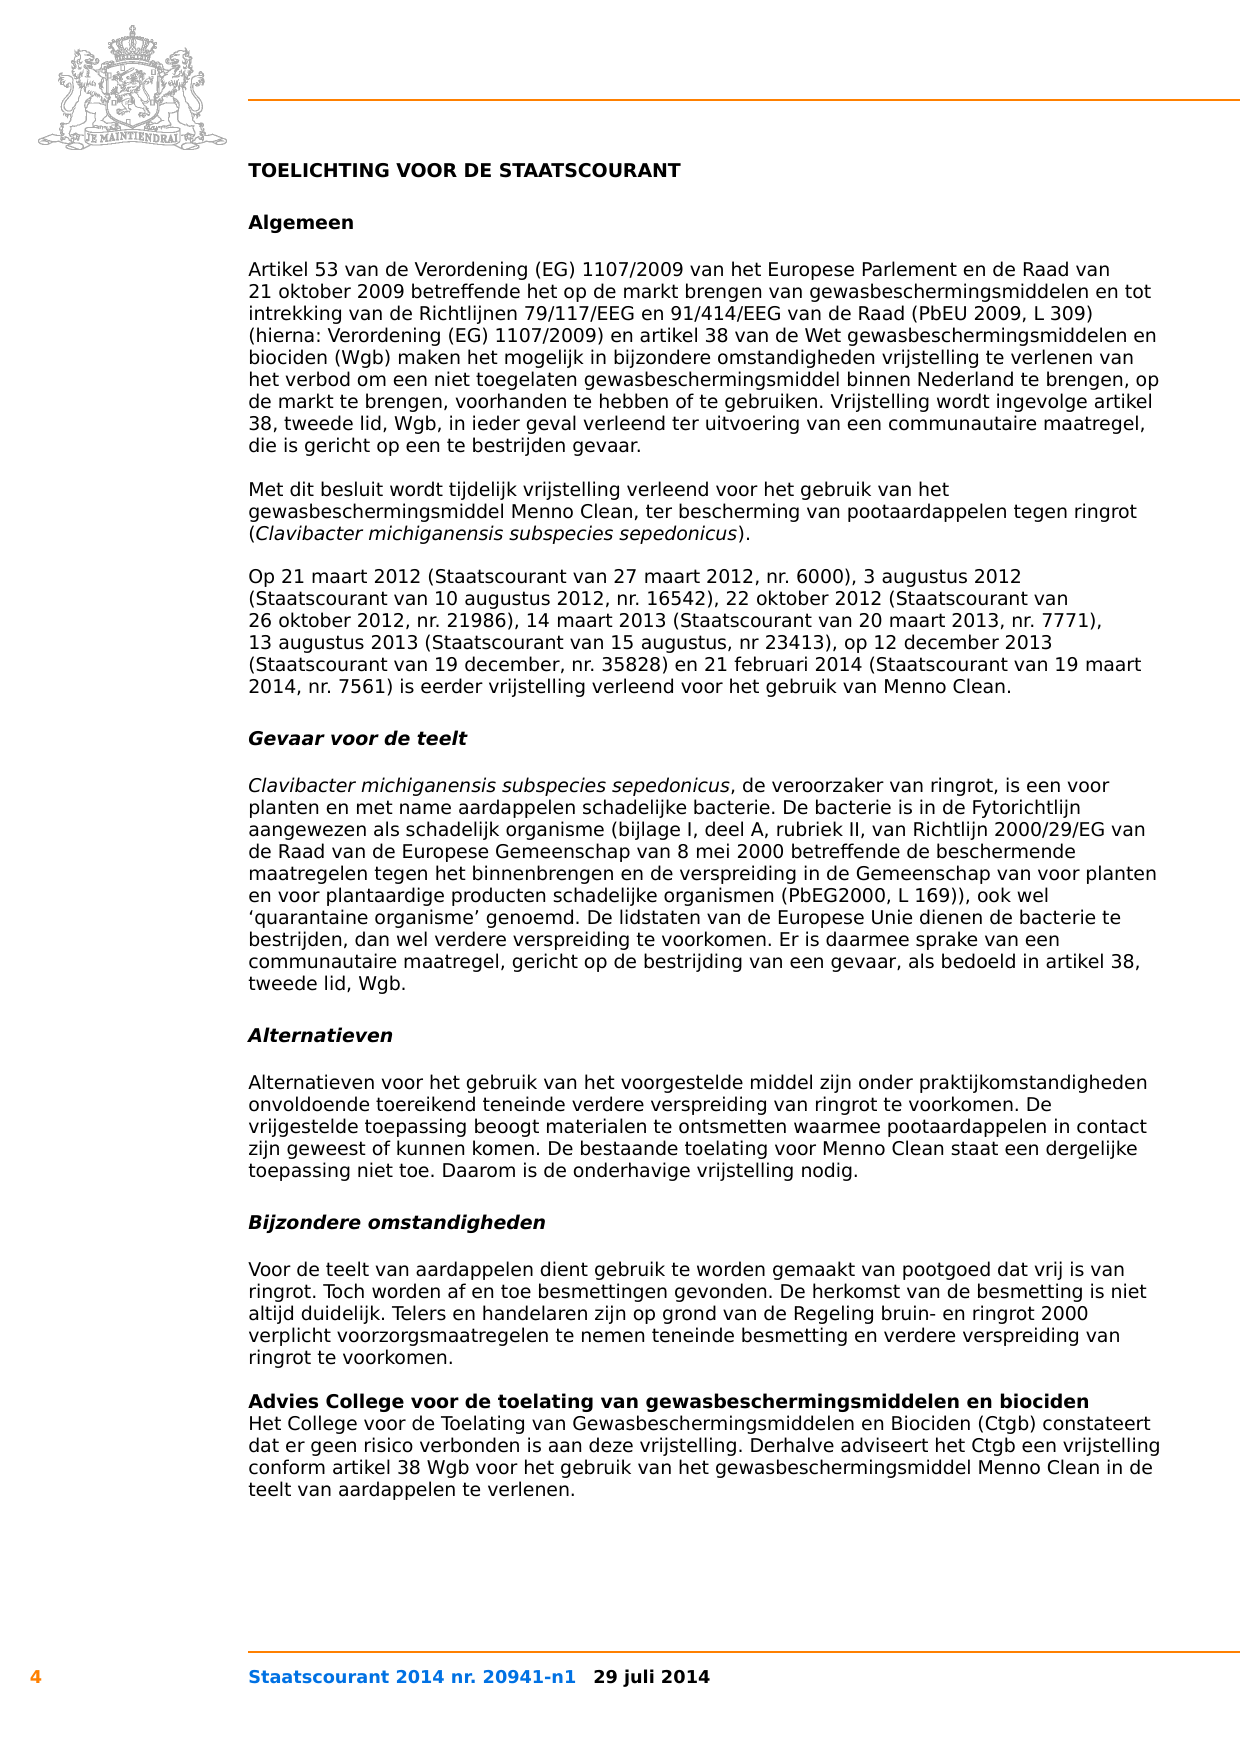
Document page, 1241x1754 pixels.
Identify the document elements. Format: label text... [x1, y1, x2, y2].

subtitle TOELICHTING VOOR DE STAATSCOURANT [248, 160, 1163, 182]
text Voor de teelt van aardappelen dient gebruik te worden gemaakt van pootgoed dat vrij is van ringrot. Toch worden af en toe besmettingen gevonden. De herkomst van de besmetting is niet altijd duidelijk. Telers en handelaren zijn op grond van de Regeling bruin- en ringrot 2000 verplicht voorzorgsmaatregelen te nemen teneinde besmetting en verdere verspreiding van ringrot te voorkomen. [248, 1259, 1163, 1369]
subtitle Alternatieven [248, 1025, 1163, 1047]
picture [38, 25, 227, 150]
text Het College voor de Toelating van Gewasbeschermingsmiddelen en Biociden (Ctgb) constateert dat er geen risico verbonden is aan deze vrijstelling. Derhalve adviseert het Ctgb een vrijstelling conform artikel 38 Wgb voor het gebruik van het gewasbeschermingsmiddel Menno Clean in de teelt van aardappelen te verlenen. [248, 1413, 1163, 1501]
text Clavibacter michiganensis subspecies sepedonicus, de veroorzaker van ringrot, is een voor planten en met name aardappelen schadelijke bacterie. De bacterie is in de Fytorichtlijn aangewezen als schadelijk organisme (bijlage I, deel A, rubriek II, van Richtlijn 2000/29/EG van de Raad van de Europese Gemeenschap van 8 mei 2000 betreffende de beschermende maatregelen tegen het binnenbrengen en de verspreiding in de Gemeenschap van voor planten en voor plantaardige producten schadelijke organismen (PbEG2000, L 169)), ook wel ‘quarantaine organisme’ genoemd. De lidstaten van de Europese Unie dienen de bacterie te bestrijden, dan wel verdere verspreiding te voorkomen. Er is daarmee sprake van een communautaire maatregel, gericht op de bestrijding van een gevaar, als bedoeld in artikel 38, tweede lid, Wgb. [248, 775, 1163, 995]
text Alternatieven voor het gebruik van het voorgestelde middel zijn onder praktijkomstandigheden onvoldoende toereikend teneinde verdere verspreiding van ringrot te voorkomen. De vrijgestelde toepassing beoogt materialen te ontsmetten waarmee pootaardappelen in contact zijn geweest of kunnen komen. De bestaande toelating voor Menno Clean staat een dergelijke toepassing niet toe. Daarom is de onderhavige vrijstelling nodig. [248, 1072, 1163, 1182]
subtitle Bijzondere omstandigheden [248, 1212, 1163, 1234]
text Artikel 53 van de Verordening (EG) 1107/2009 van het Europese Parlement en de Raad van 21 oktober 2009 betreffende het op de markt brengen van gewasbeschermingsmiddelen en tot intrekking van de Richtlijnen 79/117/EEG en 91/414/EEG van de Raad (PbEU 2009, L 309) (hierna: Verordening (EG) 1107/2009) en artikel 38 van de Wet gewasbeschermingsmiddelen en biociden (Wgb) maken het mogelijk in bijzondere omstandigheden vrijstelling te verlenen van het verbod om een niet toegelaten gewasbeschermingsmiddel binnen Nederland te brengen, op de markt te brengen, voorhanden te hebben of te gebruiken. Vrijstelling wordt ingevolge artikel 38, tweede lid, Wgb, in ieder geval verleend ter uitvoering van een communautaire maatregel, die is gericht op een te bestrijden gevaar. [248, 259, 1163, 457]
text Advies College voor de toelating van gewasbeschermingsmiddelen en biociden [248, 1391, 1163, 1413]
text Op 21 maart 2012 (Staatscourant van 27 maart 2012, nr. 6000), 3 augustus 2012 (Staatscourant van 10 augustus 2012, nr. 16542), 22 oktober 2012 (Staatscourant van 26 oktober 2012, nr. 21986), 14 maart 2013 (Staatscourant van 20 maart 2013, nr. 7771), 13 augustus 2013 (Staatscourant van 15 augustus, nr 23413), op 12 december 2013 (Staatscourant van 19 december, nr. 35828) en 21 februari 2014 (Staatscourant van 19 maart 2014, nr. 7561) is eerder vrijstelling verleend voor het gebruik van Menno Clean. [248, 566, 1163, 698]
subtitle Gevaar voor de teelt [248, 728, 1163, 750]
subtitle Algemeen [248, 212, 1163, 234]
text Met dit besluit wordt tijdelijk vrijstelling verleend voor het gebruik van het gewasbeschermingsmiddel Menno Clean, ter bescherming van pootaardappelen tegen ringrot (Clavibacter michiganensis subspecies sepedonicus). [248, 478, 1163, 544]
